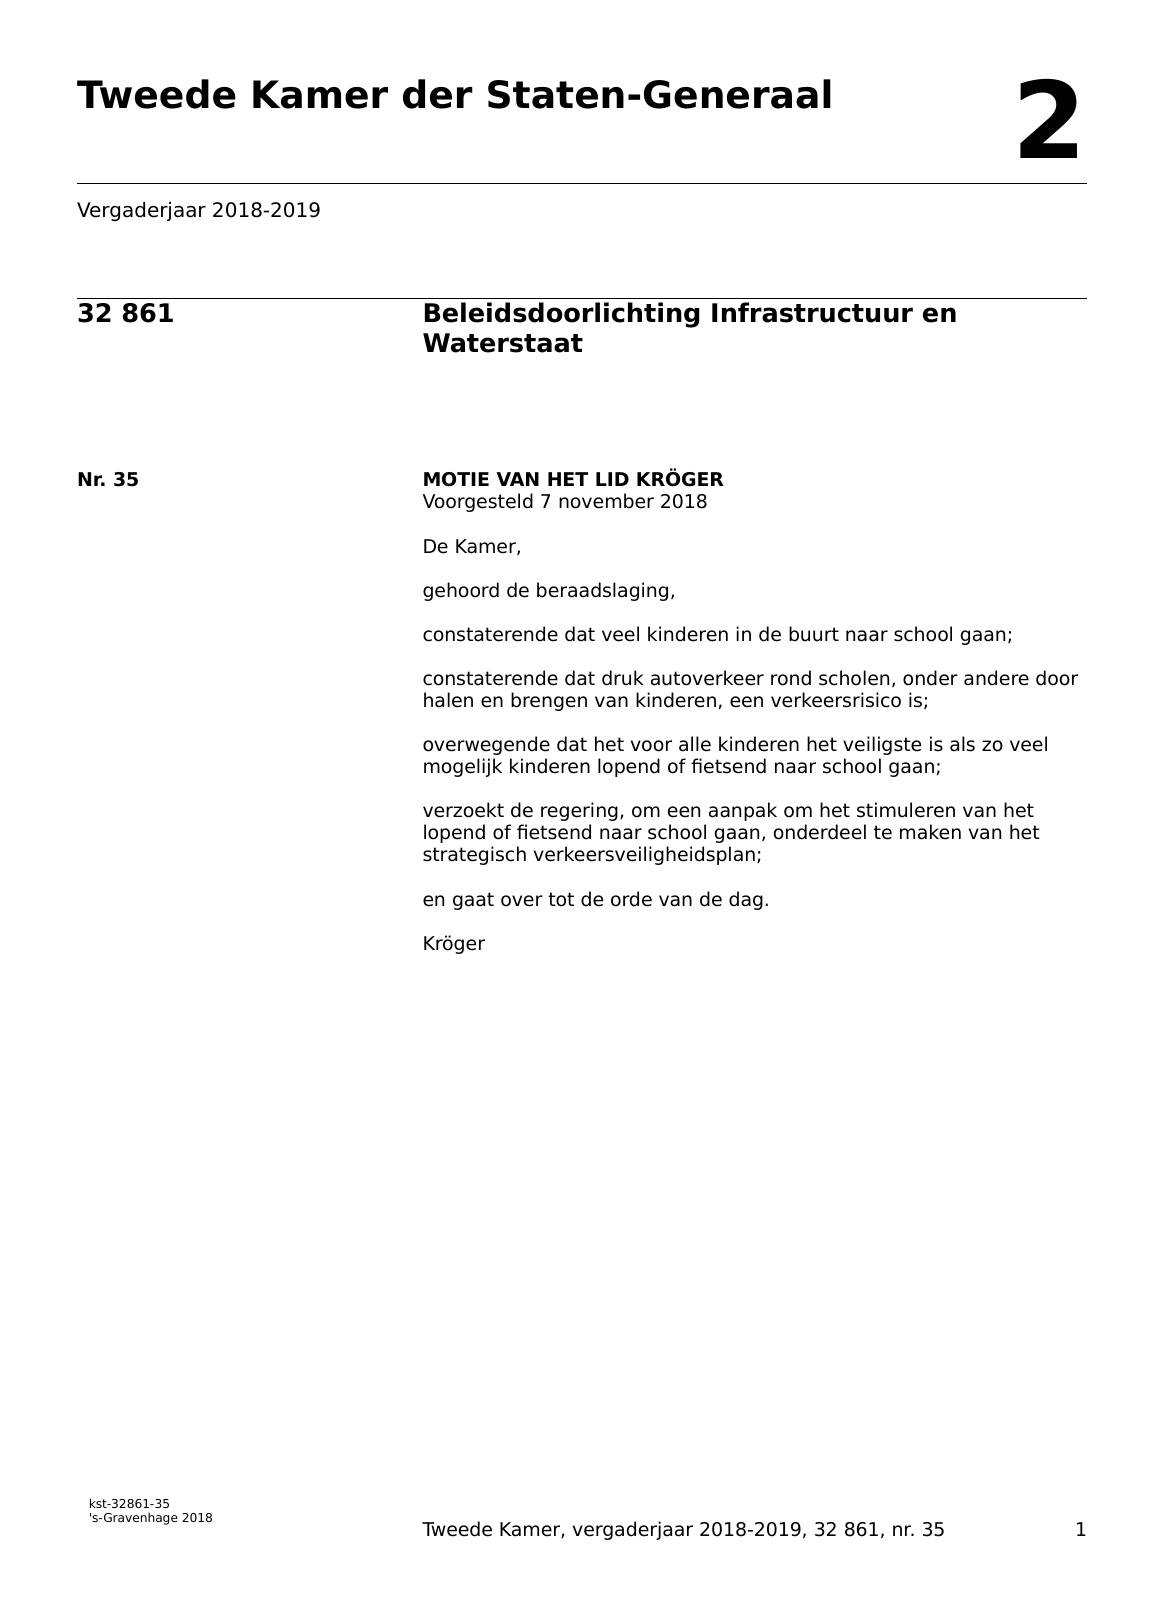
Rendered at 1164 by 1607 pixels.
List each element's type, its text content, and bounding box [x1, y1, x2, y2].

table_header Tweede Kamer der Staten-Generaal [77, 59, 886, 183]
text 's-Gravenhage 2018 [88, 1511, 323, 1525]
text constaterende dat veel kinderen in de buurt naar school gaan; [422, 624, 1087, 646]
text gehoord de beraadslaging, [422, 580, 1087, 602]
table_cell Vergaderjaar 2018-2019 [77, 184, 1087, 298]
subtitle Nr. 35 MOTIE VAN HET LID KRÖGER [77, 469, 1087, 491]
text verzoekt de regering, om een aanpak om het stimuleren van het lopend of fietsend naar school gaan, onderdeel te maken van het strategisch verkeersveiligheidsplan; [422, 800, 1087, 866]
text constaterende dat druk autoverkeer rond scholen, onder andere door halen en brengen van kinderen, een verkeersrisico is; [422, 668, 1087, 712]
text kst-32861-35 [88, 1497, 323, 1511]
text Voorgesteld 7 november 2018 [422, 491, 1087, 513]
subtitle 32 861 Beleidsdoorlichting Infrastructuur en Waterstaat [77, 299, 1087, 358]
text De Kamer, [422, 536, 1087, 557]
text overwegende dat het voor alle kinderen het veiligste is als zo veel mogelijk kinderen lopend of fietsend naar school gaan; [422, 734, 1087, 778]
text Kröger [422, 933, 1087, 954]
text en gaat over tot de orde van de dag. [422, 888, 1087, 910]
table_header 2 [886, 59, 1087, 183]
